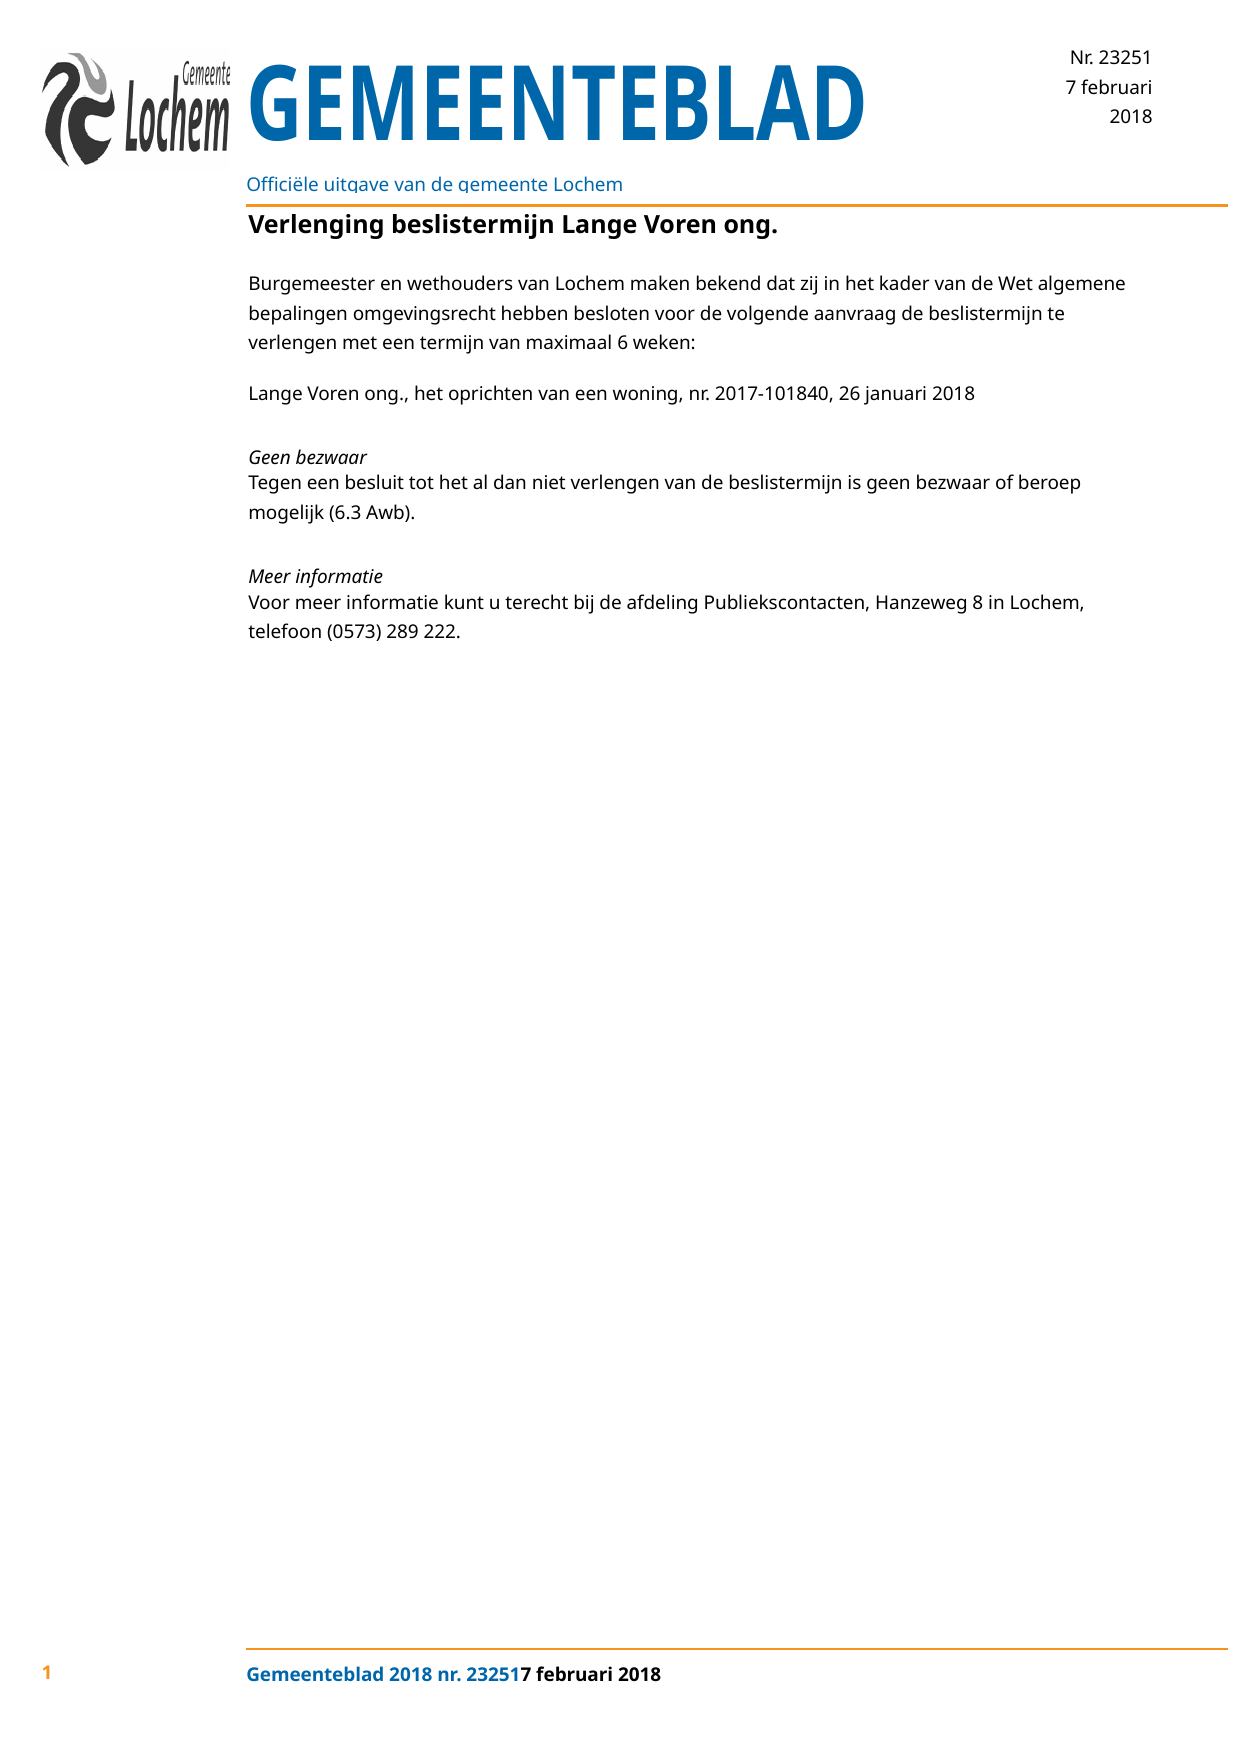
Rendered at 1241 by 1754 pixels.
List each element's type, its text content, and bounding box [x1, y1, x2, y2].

text Voor meer informatie kunt u terecht bij de afdeling Publiekscontacten, Hanzeweg 8 in Lochem, telefoon (0573) 289 222. [248, 589, 1152, 644]
text Geen bezwaar [248, 444, 1152, 469]
text Verlenging beslistermijn Lange Voren ong. [248, 207, 1152, 241]
text Lange Voren ong., het oprichten van een woning, nr. 2017-101840, 26 januari 2018 [248, 380, 1152, 406]
text Tegen een besluit tot het al dan niet verlengen van de beslistermijn is geen bezwaar of beroep mogelijk (6.3 Awb). [248, 469, 1152, 525]
text Meer informatie [248, 563, 1152, 589]
text Burgemeester en wethouders van Lochem maken bekend dat zij in het kader van de Wet algemene bepalingen omgevingsrecht hebben besloten voor de volgende aanvraag de beslistermijn te verlengen met een termijn van maximaal 6 weken: [248, 270, 1152, 355]
picture [41, 47, 231, 172]
